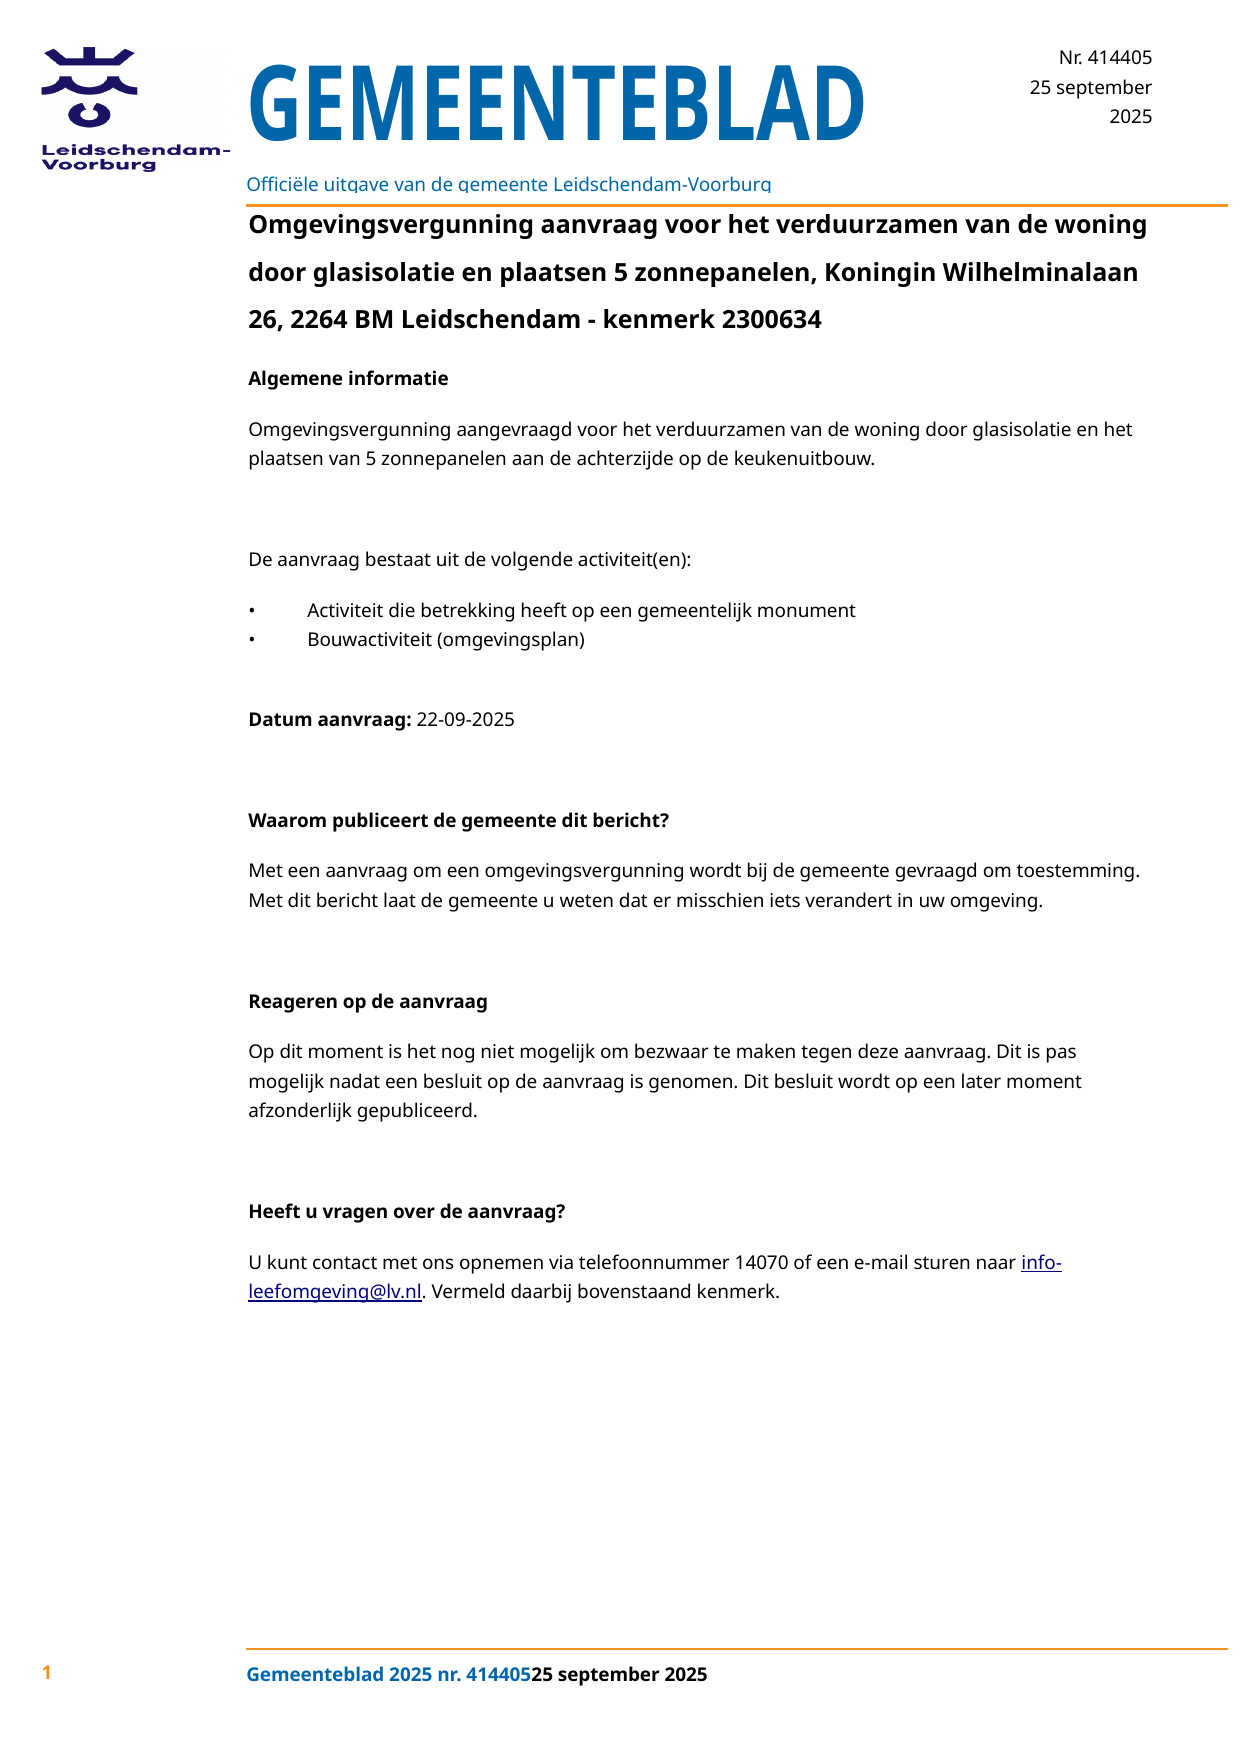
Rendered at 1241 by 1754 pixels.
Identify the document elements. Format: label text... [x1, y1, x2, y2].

text Datum aanvraag: 22-09-2025 [248, 706, 1152, 732]
text Reageren op de aanvraag [248, 988, 1152, 1014]
picture [41, 47, 231, 172]
text Algemene informatie [248, 366, 1152, 391]
text Op dit moment is het nog niet mogelijk om bezwaar te maken tegen deze aanvraag. Dit is pas mogelijk nadat een besluit op de aanvraag is genomen. Dit besluit wordt op een later moment afzonderlijk gepubliceerd. [248, 1038, 1152, 1123]
text Waarom publiceert de gemeente dit bericht? [248, 807, 1152, 833]
text Heeft u vragen over de aanvraag? [248, 1198, 1152, 1224]
list Bouwactiviteit (omgevingsplan) [248, 626, 1152, 652]
text Omgevingsvergunning aanvraag voor het verduurzamen van de woning door glasisolatie en plaatsen 5 zonnepanelen, Koningin Wilhelminalaan 26, 2264 BM Leidschendam - kenmerk 2300634 [248, 207, 1152, 336]
text Omgevingsvergunning aangevraagd voor het verduurzamen van de woning door glasisolatie en het plaatsen van 5 zonnepanelen aan de achterzijde op de keukenuitbouw. [248, 416, 1152, 471]
text Met een aanvraag om een omgevingsvergunning wordt bij de gemeente gevraagd om toestemming. Met dit bericht laat de gemeente u weten dat er misschien iets verandert in uw omgeving. [248, 858, 1152, 913]
text De aanvraag bestaat uit de volgende activiteit(en): [248, 546, 1152, 572]
list Activiteit die betrekking heeft op een gemeentelijk monument [248, 597, 1152, 622]
text U kunt contact met ons opnemen via telefoonnummer 14070 of een e-mail sturen naar info-leefomgeving@lv.nl. Vermeld daarbij bovenstaand kenmerk. [248, 1249, 1152, 1304]
